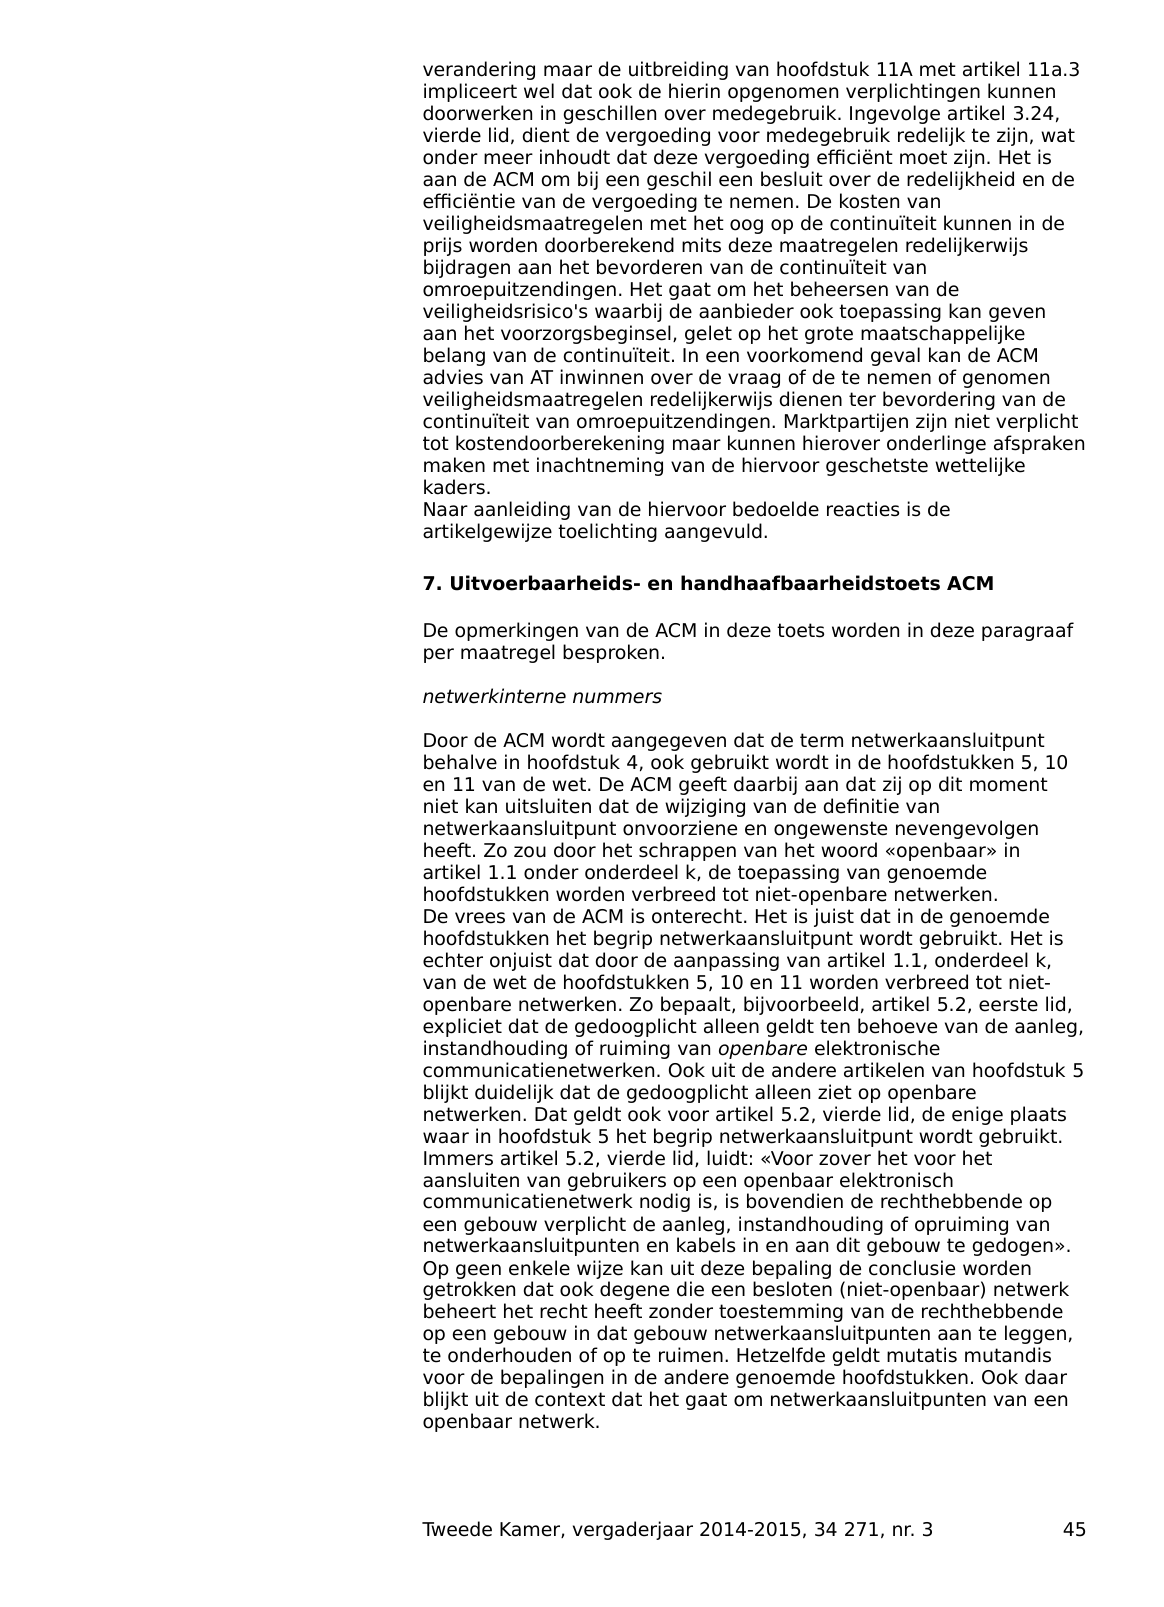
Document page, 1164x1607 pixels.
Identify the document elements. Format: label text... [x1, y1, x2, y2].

text verandering maar de uitbreiding van hoofdstuk 11A met artikel 11a.3 impliceert wel dat ook de hierin opgenomen verplichtingen kunnen doorwerken in geschillen over medegebruik. Ingevolge artikel 3.24, vierde lid, dient de vergoeding voor medegebruik redelijk te zijn, wat onder meer inhoudt dat deze vergoeding efficiënt moet zijn. Het is aan de ACM om bij een geschil een besluit over de redelijkheid en de efficiëntie van de vergoeding te nemen. De kosten van veiligheidsmaatregelen met het oog op de continuïteit kunnen in de prijs worden doorberekend mits deze maatregelen redelijkerwijs bijdragen aan het bevorderen van de continuïteit van omroepuitzendingen. Het gaat om het beheersen van de veiligheidsrisico's waarbij de aanbieder ook toepassing kan geven aan het voorzorgsbeginsel, gelet op het grote maatschappelijke belang van de continuïteit. In een voorkomend geval kan de ACM advies van AT inwinnen over de vraag of de te nemen of genomen veiligheidsmaatregelen redelijkerwijs dienen ter bevordering van de continuïteit van omroepuitzendingen. Marktpartijen zijn niet verplicht tot kostendoorberekening maar kunnen hierover onderlinge afspraken maken met inachtneming van de hiervoor geschetste wettelijke kaders. [422, 59, 1087, 499]
text De opmerkingen van de ACM in deze toets worden in deze paragraaf per maatregel besproken. [422, 619, 1087, 663]
text Naar aanleiding van de hiervoor bedoelde reacties is de artikelgewijze toelichting aangevuld. [422, 499, 1087, 543]
subtitle 7. Uitvoerbaarheids- en handhaafbaarheidstoets ACM [422, 573, 1087, 594]
text De vrees van de ACM is onterecht. Het is juist dat in de genoemde hoofdstukken het begrip netwerkaansluitpunt wordt gebruikt. Het is echter onjuist dat door de aanpassing van artikel 1.1, onderdeel k, van de wet de hoofdstukken 5, 10 en 11 worden verbreed tot niet-openbare netwerken. Zo bepaalt, bijvoorbeeld, artikel 5.2, eerste lid, expliciet dat de gedoogplicht alleen geldt ten behoeve van de aanleg, instandhouding of ruiming van openbare elektronische communicatienetwerken. Ook uit de andere artikelen van hoofdstuk 5 blijkt duidelijk dat de gedoogplicht alleen ziet op openbare netwerken. Dat geldt ook voor artikel 5.2, vierde lid, de enige plaats waar in hoofdstuk 5 het begrip netwerkaansluitpunt wordt gebruikt. Immers artikel 5.2, vierde lid, luidt: «Voor zover het voor het aansluiten van gebruikers op een openbaar elektronisch communicatienetwerk nodig is, is bovendien de rechthebbende op een gebouw verplicht de aanleg, instandhouding of opruiming van netwerkaansluitpunten en kabels in en aan dit gebouw te gedogen». Op geen enkele wijze kan uit deze bepaling de conclusie worden getrokken dat ook degene die een besloten (niet-openbaar) netwerk beheert het recht heeft zonder toestemming van de rechthebbende op een gebouw in dat gebouw netwerkaansluitpunten aan te leggen, te onderhouden of op te ruimen. Hetzelfde geldt mutatis mutandis voor de bepalingen in de andere genoemde hoofdstukken. Ook daar blijkt uit de context dat het gaat om netwerkaansluitpunten van een openbaar netwerk. [422, 906, 1087, 1433]
text Door de ACM wordt aangegeven dat de term netwerkaansluitpunt behalve in hoofdstuk 4, ook gebruikt wordt in de hoofdstukken 5, 10 en 11 van de wet. De ACM geeft daarbij aan dat zij op dit moment niet kan uitsluiten dat de wijziging van de definitie van netwerkaansluitpunt onvoorziene en ongewenste nevengevolgen heeft. Zo zou door het schrappen van het woord «openbaar» in artikel 1.1 onder onderdeel k, de toepassing van genoemde hoofdstukken worden verbreed tot niet-openbare netwerken. [422, 730, 1087, 906]
subtitle netwerkinterne nummers [422, 686, 1087, 708]
